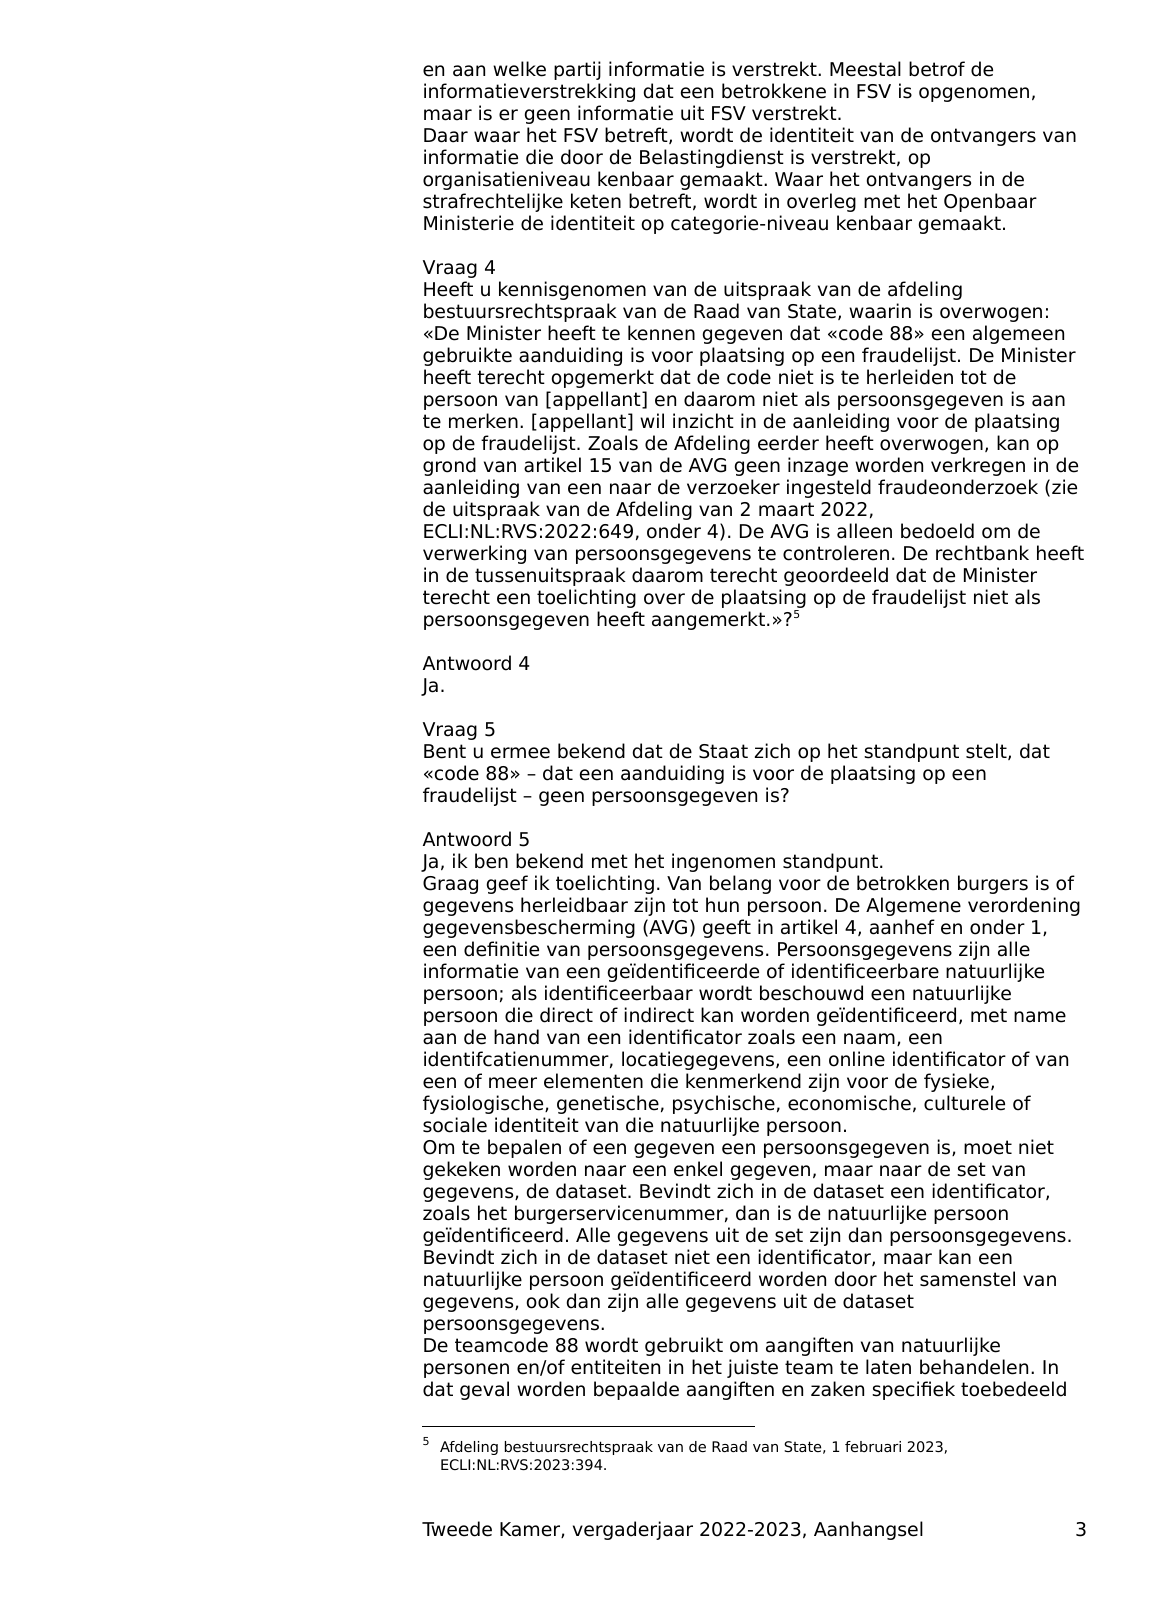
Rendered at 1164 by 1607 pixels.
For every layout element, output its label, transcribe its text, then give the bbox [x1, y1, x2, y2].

text Afdeling bestuursrechtspraak van de Raad van State, 1 februari 2023, ECLI:NL:RVS:2023:394. [422, 1435, 1087, 1474]
text Bent u ermee bekend dat de Staat zich op het standpunt stelt, dat «code 88» – dat een aanduiding is voor de plaatsing op een fraudelijst – geen persoonsgegeven is? [422, 741, 1087, 807]
text Vraag 4 [422, 257, 1087, 279]
text Ja, ik ben bekend met het ingenomen standpunt. [422, 851, 1087, 873]
text en aan welke partij informatie is verstrekt. Meestal betrof de informatieverstrekking dat een betrokkene in FSV is opgenomen, maar is er geen informatie uit FSV verstrekt. [422, 59, 1087, 125]
text De teamcode 88 wordt gebruikt om aangiften van natuurlijke personen en/of entiteiten in het juiste team te laten behandelen. In dat geval worden bepaalde aangiften en zaken specifiek toebedeeld [422, 1335, 1087, 1401]
text Vraag 5 [422, 719, 1087, 741]
text Graag geef ik toelichting. Van belang voor de betrokken burgers is of gegevens herleidbaar zijn tot hun persoon. De Algemene verordening gegevensbescherming (AVG) geeft in artikel 4, aanhef en onder 1, een definitie van persoonsgegevens. Persoonsgegevens zijn alle informatie van een geïdentificeerde of identificeerbare natuurlijke persoon; als identificeerbaar wordt beschouwd een natuurlijke persoon die direct of indirect kan worden geïdentificeerd, met name aan de hand van een identificator zoals een naam, een identifcatienummer, locatiegegevens, een online identificator of van een of meer elementen die kenmerkend zijn voor de fysieke, fysiologische, genetische, psychische, economische, culturele of sociale identiteit van die natuurlijke persoon. [422, 873, 1087, 1137]
text Om te bepalen of een gegeven een persoonsgegeven is, moet niet gekeken worden naar een enkel gegeven, maar naar de set van gegevens, de dataset. Bevindt zich in de dataset een identificator, zoals het burgerservicenummer, dan is de natuurlijke persoon geïdentificeerd. Alle gegevens uit de set zijn dan persoonsgegevens. Bevindt zich in de dataset niet een identificator, maar kan een natuurlijke persoon geïdentificeerd worden door het samenstel van gegevens, ook dan zijn alle gegevens uit de dataset persoonsgegevens. [422, 1137, 1087, 1335]
text Daar waar het FSV betreft, wordt de identiteit van de ontvangers van informatie die door de Belastingdienst is verstrekt, op organisatieniveau kenbaar gemaakt. Waar het ontvangers in de strafrechtelijke keten betreft, wordt in overleg met het Openbaar Ministerie de identiteit op categorie-niveau kenbaar gemaakt. [422, 125, 1087, 235]
text Antwoord 5 [422, 829, 1087, 851]
text Antwoord 4 [422, 653, 1087, 675]
text Ja. [422, 675, 1087, 697]
text Heeft u kennisgenomen van de uitspraak van de afdeling bestuursrechtspraak van de Raad van State, waarin is overwogen: «De Minister heeft te kennen gegeven dat «code 88» een algemeen gebruikte aanduiding is voor plaatsing op een fraudelijst. De Minister heeft terecht opgemerkt dat de code niet is te herleiden tot de persoon van [appellant] en daarom niet als persoonsgegeven is aan te merken. [appellant] wil inzicht in de aanleiding voor de plaatsing op de fraudelijst. Zoals de Afdeling eerder heeft overwogen, kan op grond van artikel 15 van de AVG geen inzage worden verkregen in de aanleiding van een naar de verzoeker ingesteld fraudeonderzoek (zie de uitspraak van de Afdeling van 2 maart 2022, ECLI:NL:RVS:2022:649, onder 4). De AVG is alleen bedoeld om de verwerking van persoonsgegevens te controleren. De rechtbank heeft in de tussenuitspraak daarom terecht geoordeeld dat de Minister terecht een toelichting over de plaatsing op de fraudelijst niet als persoonsgegeven heeft aangemerkt.»? [422, 279, 1087, 631]
